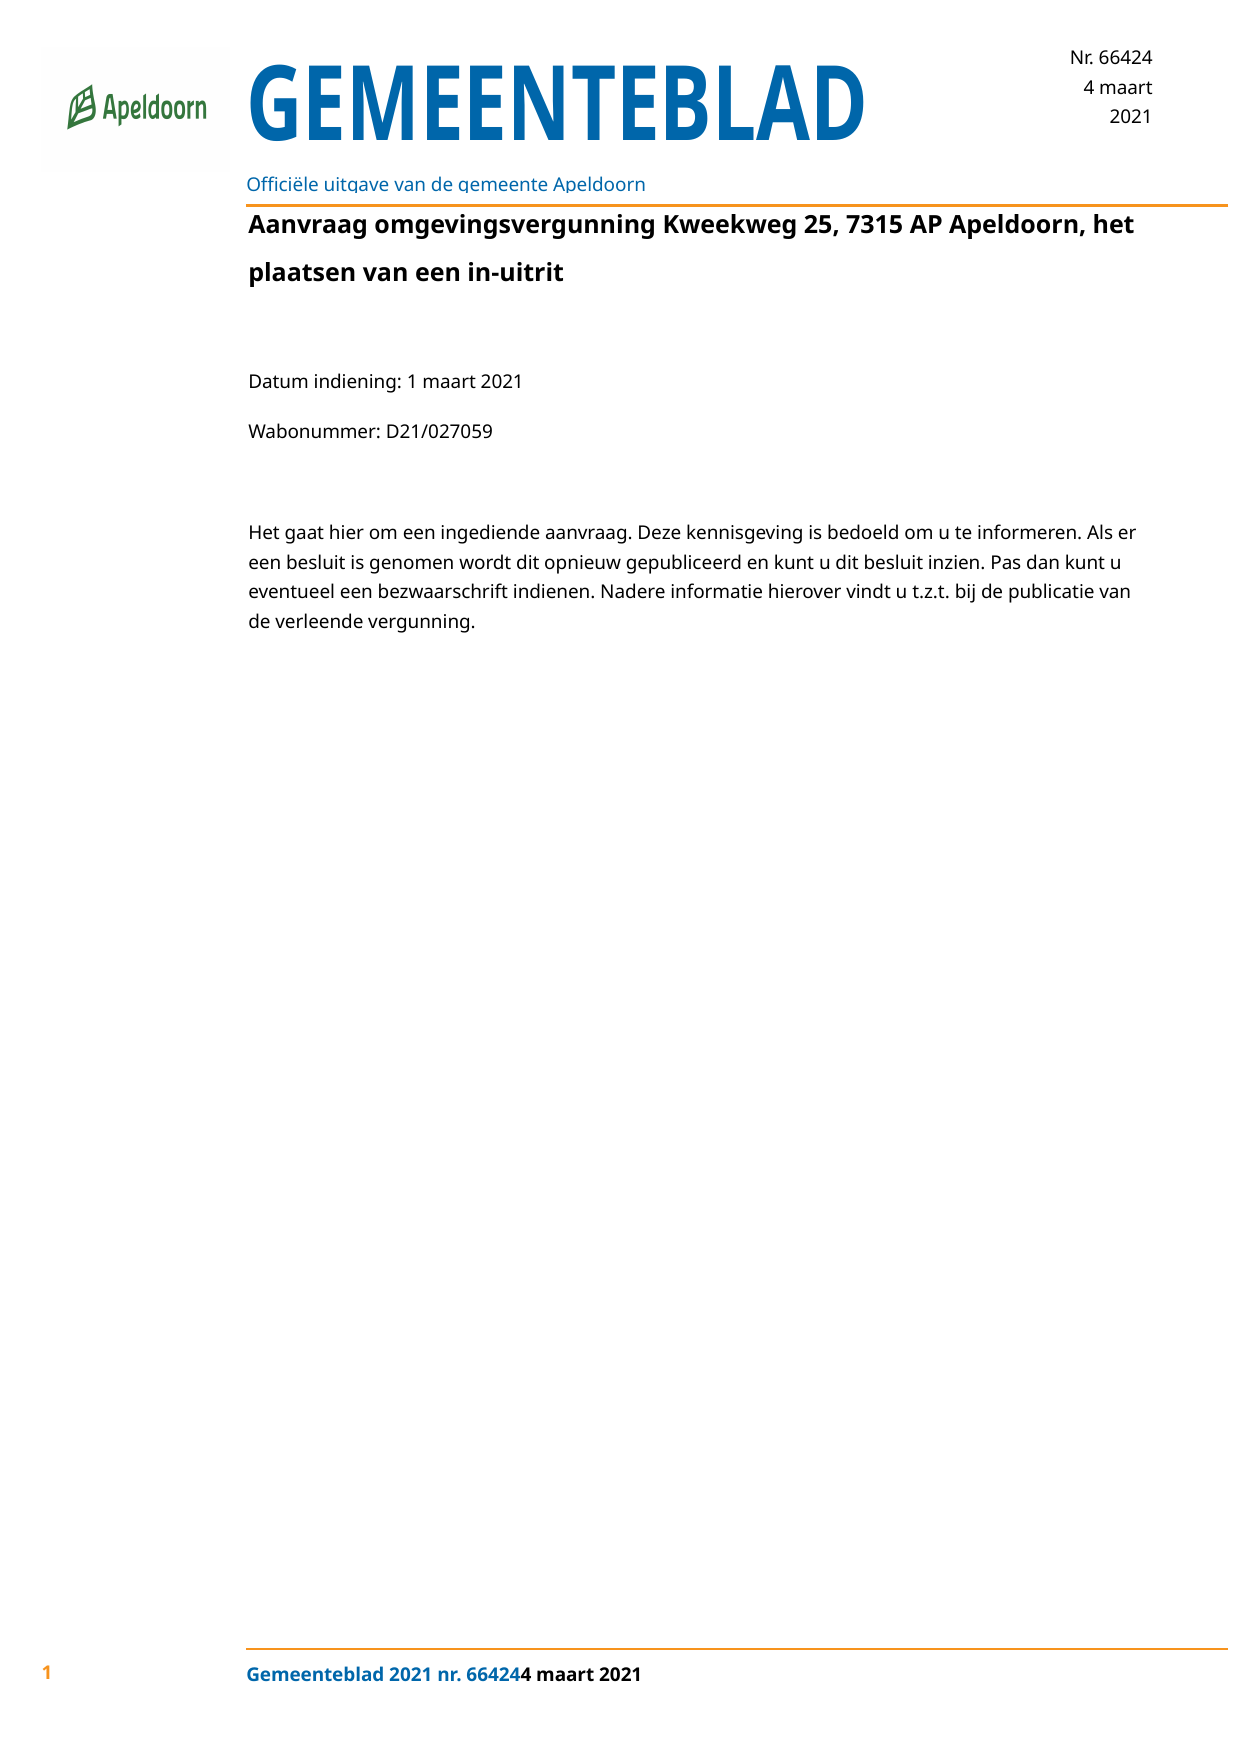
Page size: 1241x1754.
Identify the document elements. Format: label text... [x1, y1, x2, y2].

picture [41, 47, 231, 172]
text Wabonummer: D21/027059 [248, 419, 1152, 444]
text Datum indiening: 1 maart 2021 [248, 368, 1152, 394]
text Het gaat hier om een ingediende aanvraag. Deze kennisgeving is bedoeld om u te informeren. Als er een besluit is genomen wordt dit opnieuw gepubliceerd en kunt u dit besluit inzien. Pas dan kunt u eventueel een bezwaarschrift indienen. Nadere informatie hierover vindt u t.z.t. bij de publicatie van de verleende vergunning. [248, 519, 1152, 634]
text Aanvraag omgevingsvergunning Kweekweg 25, 7315 AP Apeldoorn, het plaatsen van een in-uitrit [248, 207, 1152, 288]
